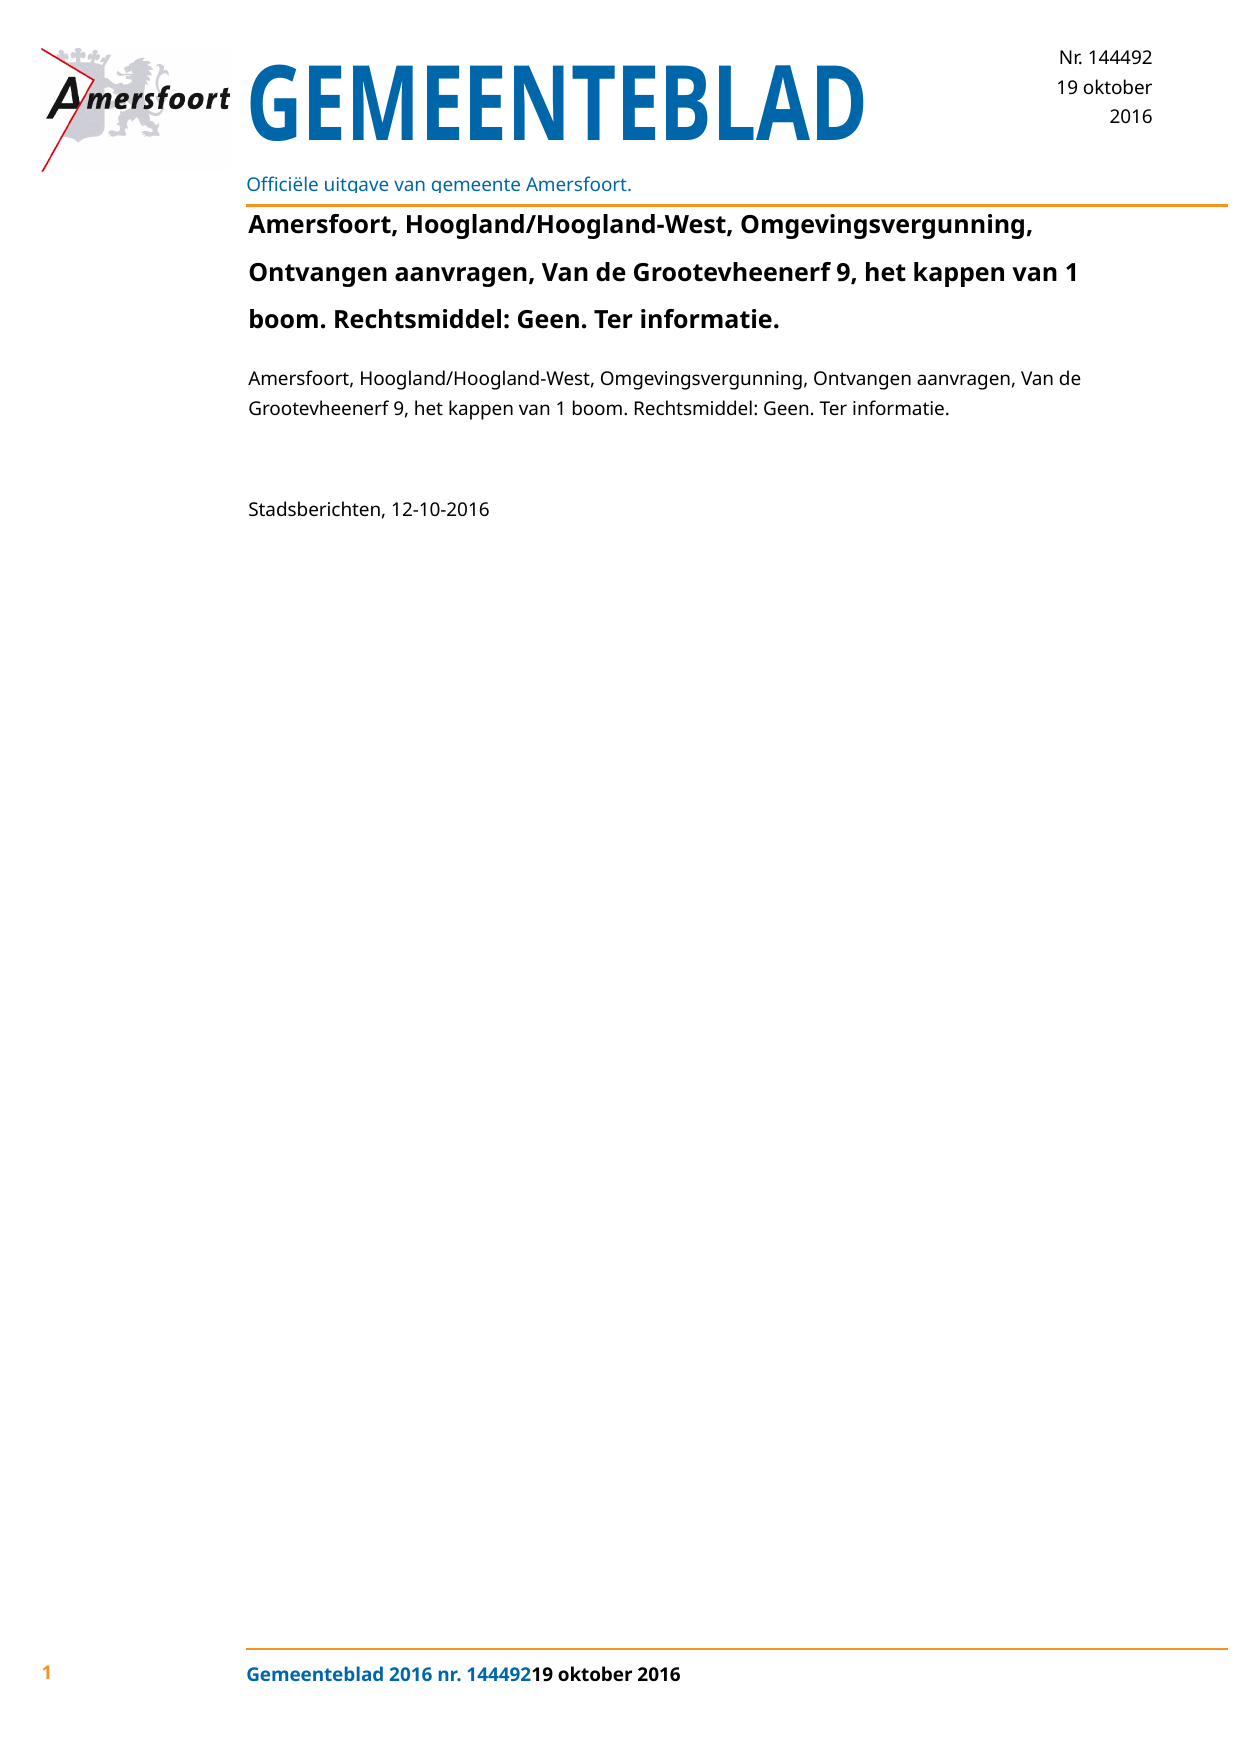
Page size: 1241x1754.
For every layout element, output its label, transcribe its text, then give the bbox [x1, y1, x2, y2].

text Stadsberichten, 12-10-2016 [248, 496, 1152, 522]
text Amersfoort, Hoogland/Hoogland-West, Omgevingsvergunning, Ontvangen aanvragen, Van de Grootevheenerf 9, het kappen van 1 boom. Rechtsmiddel: Geen. Ter informatie. [248, 207, 1152, 336]
text Amersfoort, Hoogland/Hoogland-West, Omgevingsvergunning, Ontvangen aanvragen, Van de Grootevheenerf 9, het kappen van 1 boom. Rechtsmiddel: Geen. Ter informatie. [248, 366, 1152, 421]
picture [41, 47, 231, 172]
